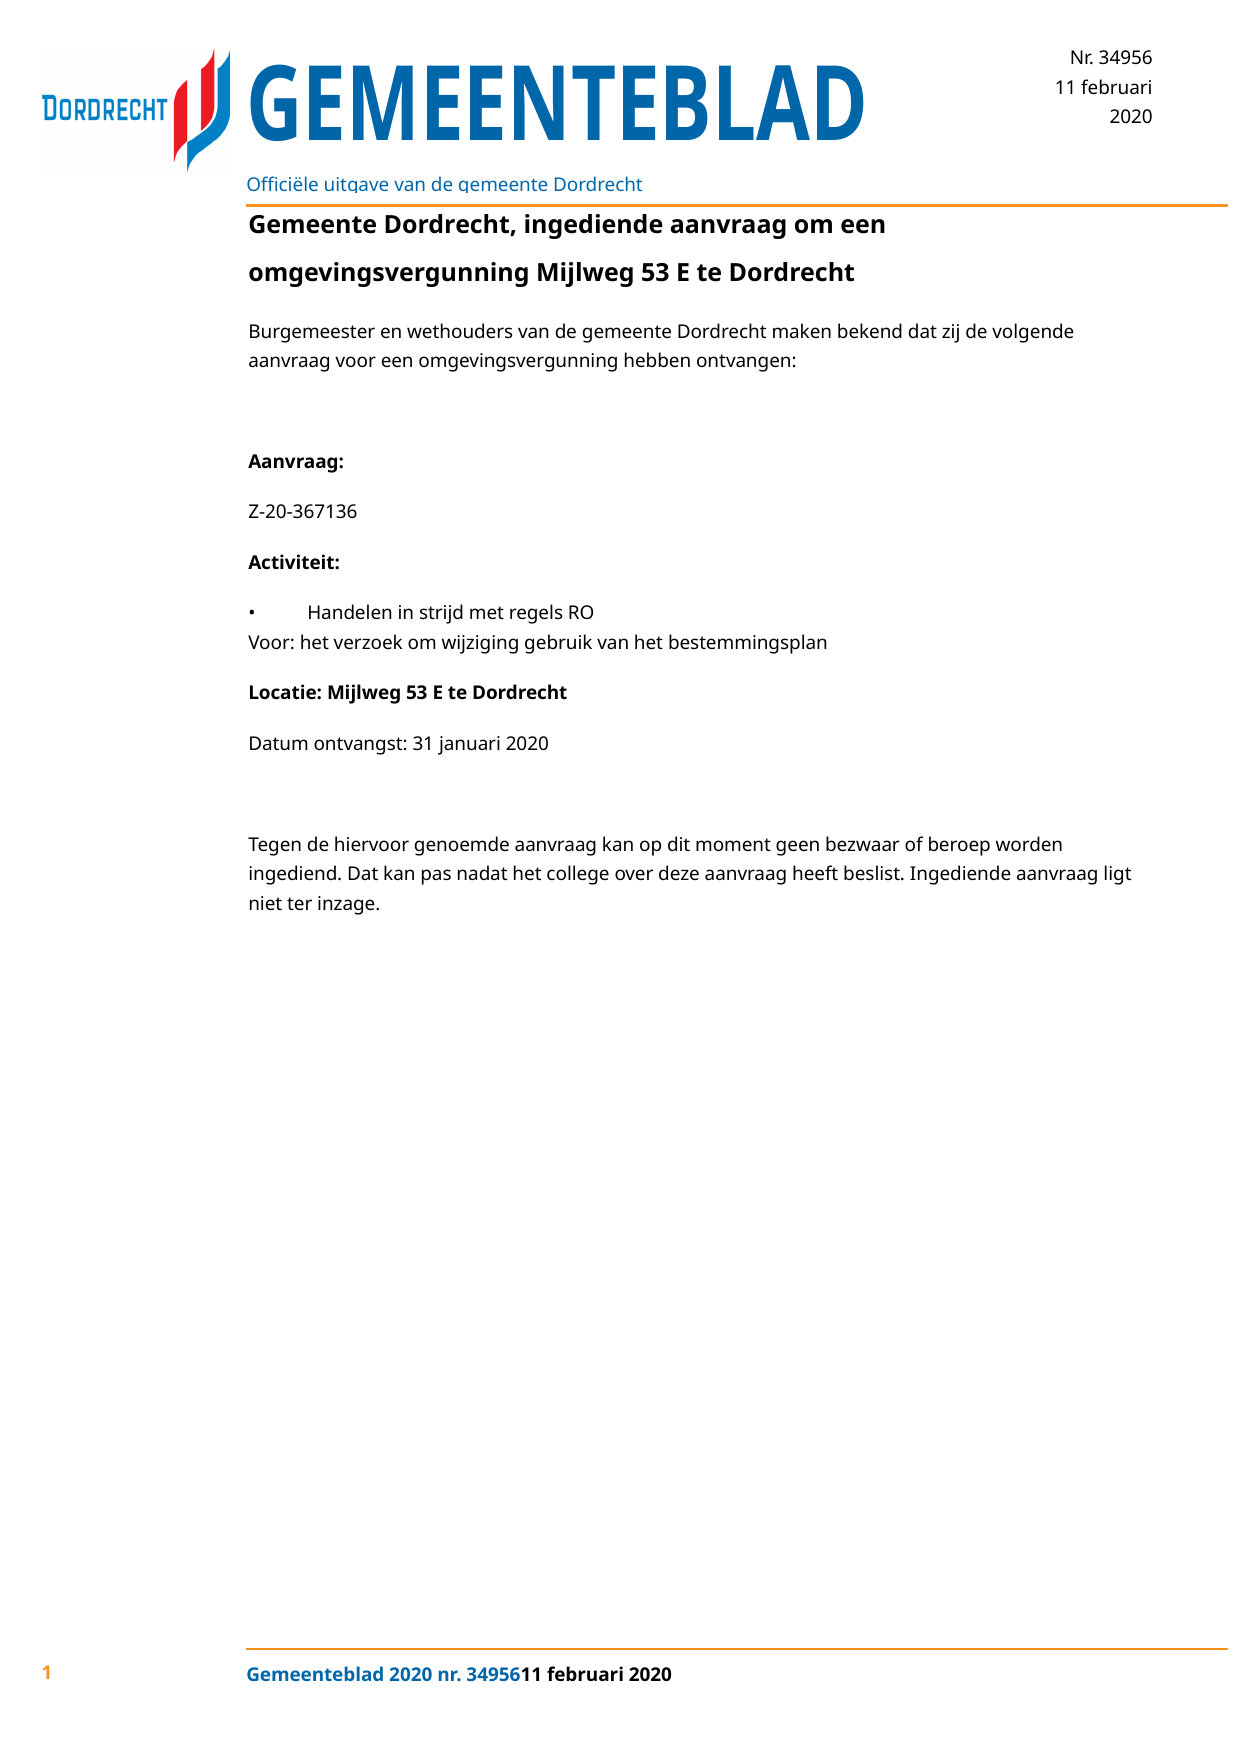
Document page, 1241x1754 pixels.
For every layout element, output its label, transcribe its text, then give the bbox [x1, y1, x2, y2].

text Tegen de hiervoor genoemde aanvraag kan op dit moment geen bezwaar of beroep worden ingediend. Dat kan pas nadat het college over deze aanvraag heeft beslist. Ingediende aanvraag ligt niet ter inzage. [248, 831, 1152, 916]
text Aanvraag: [248, 448, 1152, 474]
text Gemeente Dordrecht, ingediende aanvraag om een omgevingsvergunning Mijlweg 53 E te Dordrecht [248, 207, 1152, 288]
list Handelen in strijd met regels RO [248, 599, 1152, 625]
text Locatie: Mijlweg 53 E te Dordrecht [248, 679, 1152, 705]
text Z-20-367136 [248, 499, 1152, 524]
text Activiteit: [248, 549, 1152, 575]
text Burgemeester en wethouders van de gemeente Dordrecht maken bekend dat zij de volgende aanvraag voor een omgevingsvergunning hebben ontvangen: [248, 318, 1152, 373]
text Voor: het verzoek om wijziging gebruik van het bestemmingsplan [248, 629, 1152, 655]
text Datum ontvangst: 31 januari 2020 [248, 730, 1152, 756]
picture [41, 47, 231, 172]
